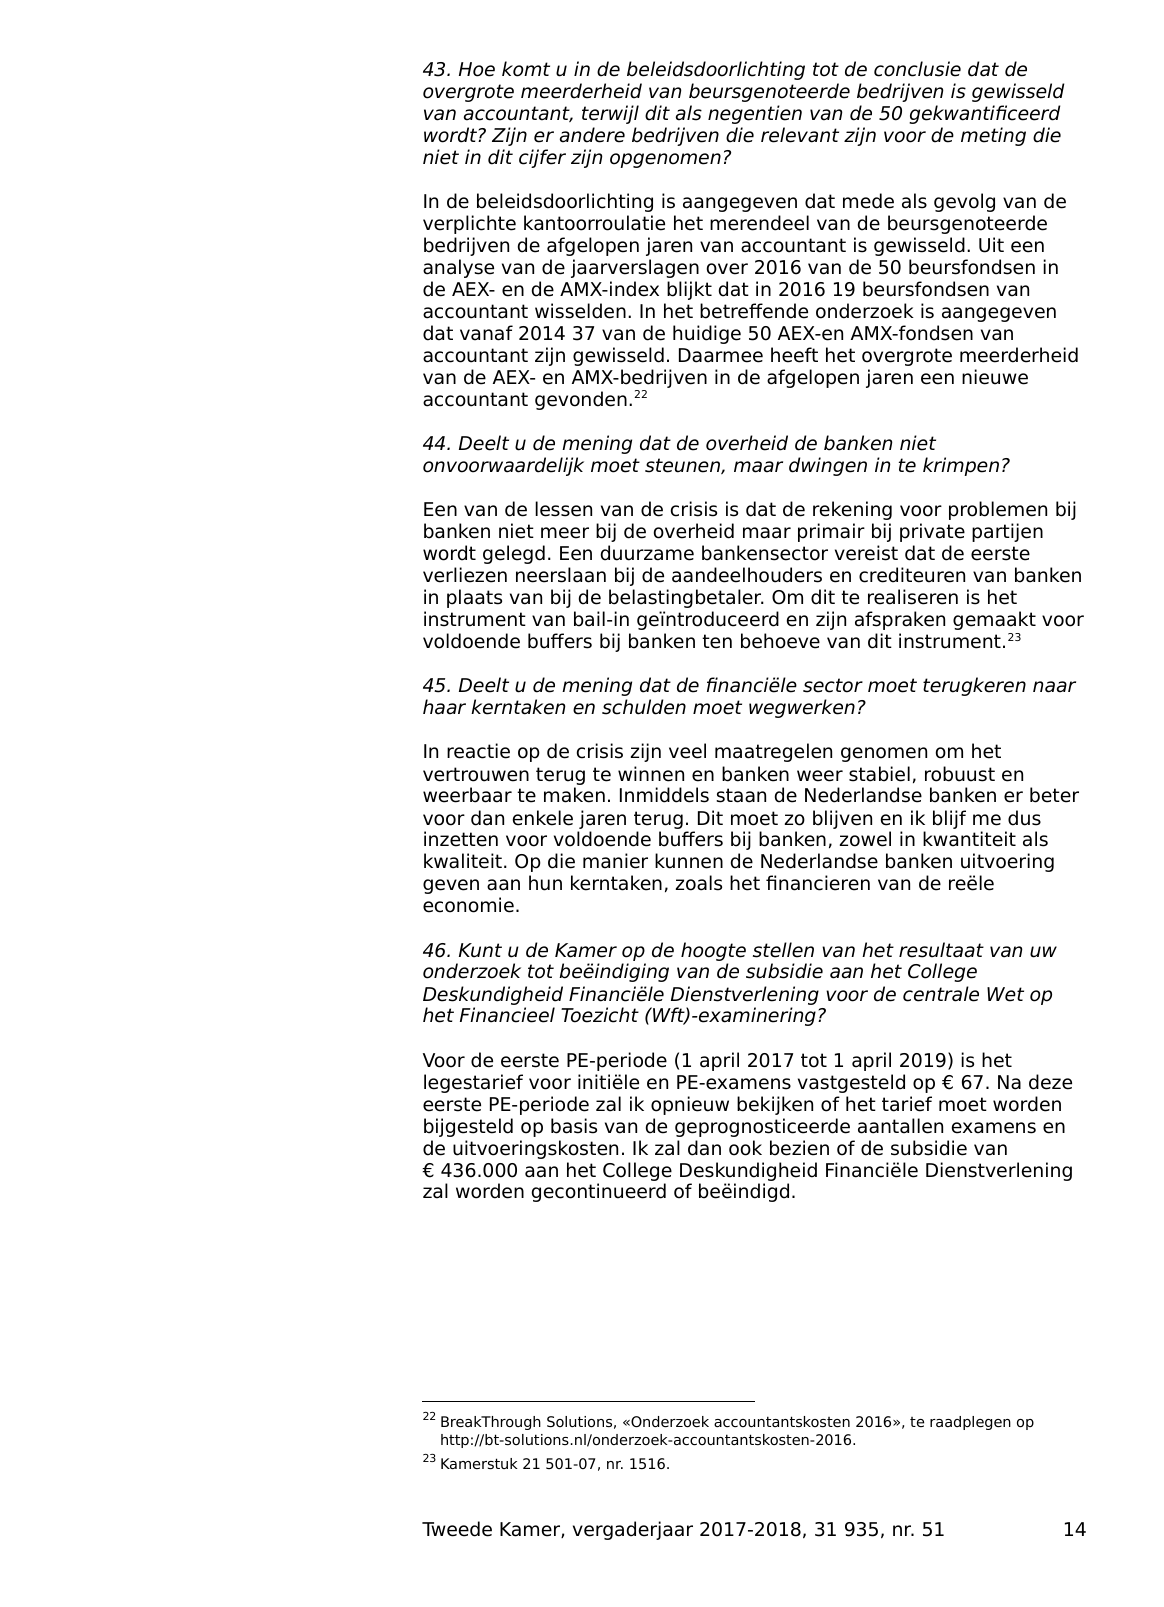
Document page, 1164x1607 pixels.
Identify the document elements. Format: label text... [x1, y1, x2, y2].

text Een van de lessen van de crisis is dat de rekening voor problemen bij banken niet meer bij de overheid maar primair bij private partijen wordt gelegd. Een duurzame bankensector vereist dat de eerste verliezen neerslaan bij de aandeelhouders en crediteuren van banken in plaats van bij de belastingbetaler. Om dit te realiseren is het instrument van bail-in geïntroduceerd en zijn afspraken gemaakt voor voldoende buffers bij banken ten behoeve van dit instrument. [422, 499, 1087, 653]
text In reactie op de crisis zijn veel maatregelen genomen om het vertrouwen terug te winnen en banken weer stabiel, robuust en weerbaar te maken. Inmiddels staan de Nederlandse banken er beter voor dan enkele jaren terug. Dit moet zo blijven en ik blijf me dus inzetten voor voldoende buffers bij banken, zowel in kwantiteit als kwaliteit. Op die manier kunnen de Nederlandse banken uitvoering geven aan hun kerntaken, zoals het financieren van de reële economie. [422, 741, 1087, 917]
subtitle 44. Deelt u de mening dat de overheid de banken niet onvoorwaardelijk moet steunen, maar dwingen in te krimpen? [422, 433, 1087, 477]
subtitle 43. Hoe komt u in de beleidsdoorlichting tot de conclusie dat de overgrote meerderheid van beursgenoteerde bedrijven is gewisseld van accountant, terwijl dit als negentien van de 50 gekwantificeerd wordt? Zijn er andere bedrijven die relevant zijn voor de meting die niet in dit cijfer zijn opgenomen? [422, 59, 1087, 169]
text Kamerstuk 21 501-07, nr. 1516. [422, 1452, 1087, 1474]
text In de beleidsdoorlichting is aangegeven dat mede als gevolg van de verplichte kantoorroulatie het merendeel van de beursgenoteerde bedrijven de afgelopen jaren van accountant is gewisseld. Uit een analyse van de jaarverslagen over 2016 van de 50 beursfondsen in de AEX- en de AMX-index blijkt dat in 2016 19 beursfondsen van accountant wisselden. In het betreffende onderzoek is aangegeven dat vanaf 2014 37 van de huidige 50 AEX-en AMX-fondsen van accountant zijn gewisseld. Daarmee heeft het overgrote meerderheid van de AEX- en AMX-bedrijven in de afgelopen jaren een nieuwe accountant gevonden. [422, 191, 1087, 411]
text Voor de eerste PE-periode (1 april 2017 tot 1 april 2019) is het legestarief voor initiële en PE-examens vastgesteld op € 67. Na deze eerste PE-periode zal ik opnieuw bekijken of het tarief moet worden bijgesteld op basis van de geprognosticeerde aantallen examens en de uitvoeringskosten. Ik zal dan ook bezien of de subsidie van € 436.000 aan het College Deskundigheid Financiële Dienstverlening zal worden gecontinueerd of beëindigd. [422, 1049, 1087, 1203]
subtitle 45. Deelt u de mening dat de financiële sector moet terugkeren naar haar kerntaken en schulden moet wegwerken? [422, 675, 1087, 719]
subtitle 46. Kunt u de Kamer op de hoogte stellen van het resultaat van uw onderzoek tot beëindiging van de subsidie aan het College Deskundigheid Financiële Dienstverlening voor de centrale Wet op het Financieel Toezicht (Wft)-examinering? [422, 939, 1087, 1027]
text BreakThrough Solutions, «Onderzoek accountantskosten 2016», te raadplegen op http://bt-solutions.nl/onderzoek-accountantskosten-2016. [422, 1410, 1087, 1449]
